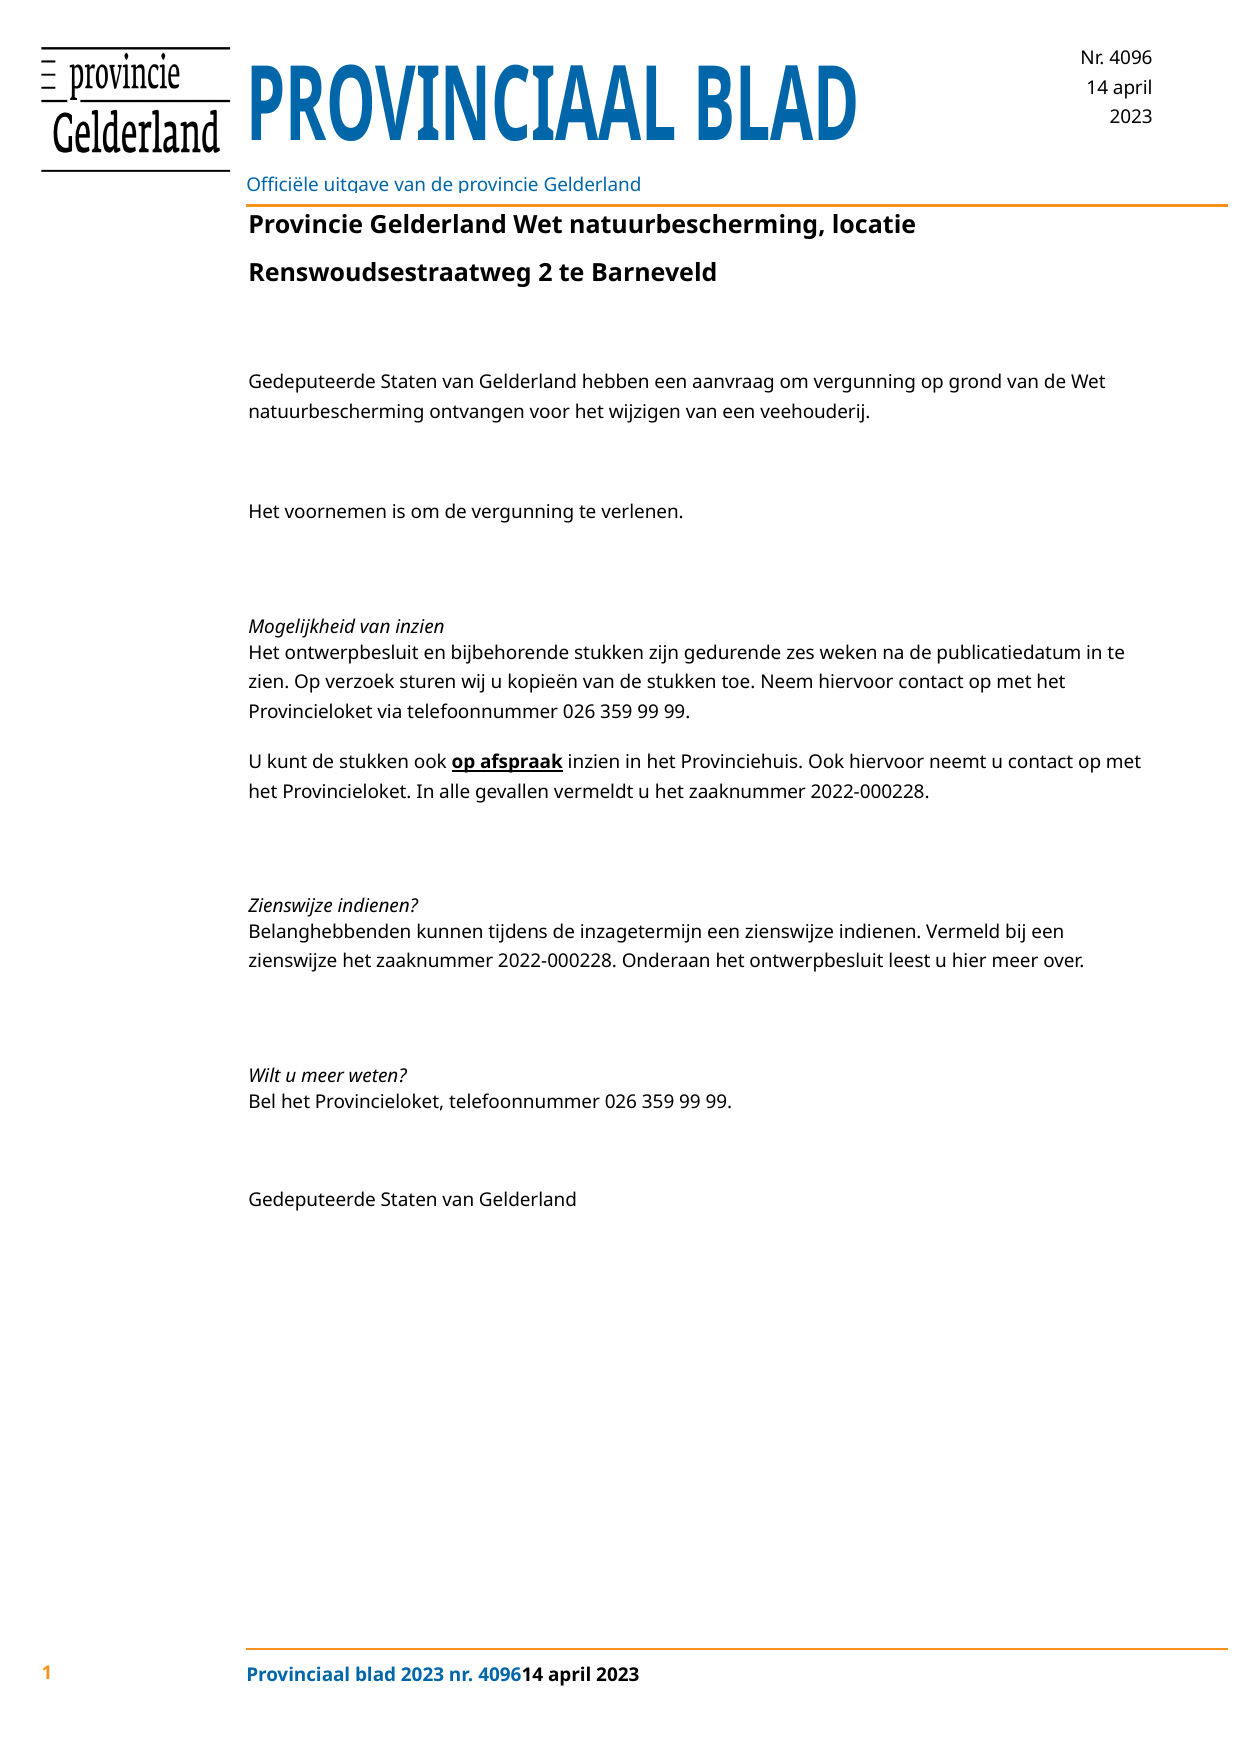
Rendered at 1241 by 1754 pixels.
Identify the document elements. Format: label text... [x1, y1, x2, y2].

text Zienswijze indienen? [248, 892, 1152, 918]
text Het ontwerpbesluit en bijbehorende stukken zijn gedurende zes weken na de publicatiedatum in te zien. Op verzoek sturen wij u kopieën van de stukken toe. Neem hiervoor contact op met het Provincieloket via telefoonnummer 026 359 99 99. [248, 639, 1152, 724]
text Wilt u meer weten? [248, 1062, 1152, 1088]
text Het voornemen is om de vergunning te verlenen. [248, 499, 1152, 524]
text Gedeputeerde Staten van Gelderland [248, 1186, 1152, 1212]
text Provincie Gelderland Wet natuurbescherming, locatie Renswoudsestraatweg 2 te Barneveld [248, 207, 1152, 288]
text Gedeputeerde Staten van Gelderland hebben een aanvraag om vergunning op grond van de Wet natuurbescherming ontvangen voor het wijzigen van een veehouderij. [248, 368, 1152, 424]
text Bel het Provincieloket, telefoonnummer 026 359 99 99. [248, 1088, 1152, 1113]
text Mogelijkheid van inzien [248, 613, 1152, 639]
text U kunt de stukken ook op afspraak inzien in het Provinciehuis. Ook hiervoor neemt u contact op met het Provincieloket. In alle gevallen vermeldt u het zaaknummer 2022-000228. [248, 748, 1152, 804]
text Belanghebbenden kunnen tijdens de inzagetermijn een zienswijze indienen. Vermeld bij een zienswijze het zaaknummer 2022-000228. Onderaan het ontwerpbesluit leest u hier meer over. [248, 918, 1152, 973]
picture [41, 47, 231, 172]
